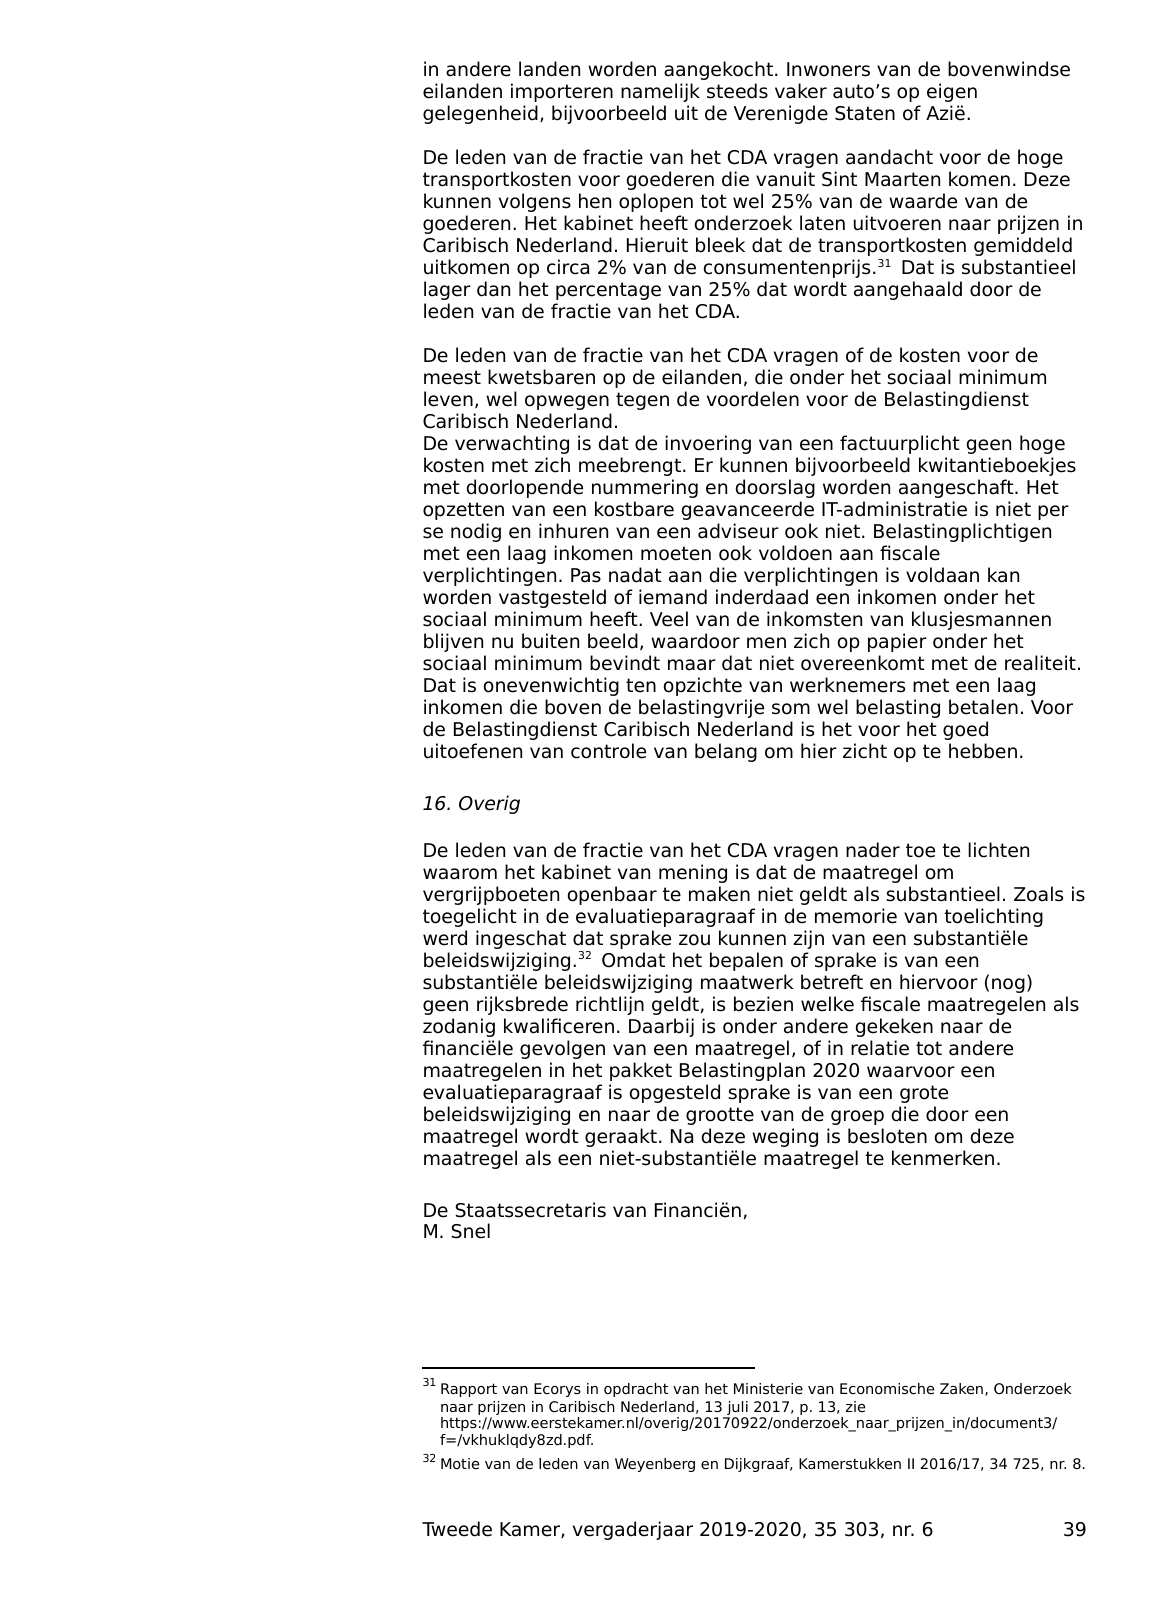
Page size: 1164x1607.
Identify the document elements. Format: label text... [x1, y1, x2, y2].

text De leden van de fractie van het CDA vragen aandacht voor de hoge transportkosten voor goederen die vanuit Sint Maarten komen. Deze kunnen volgens hen oplopen tot wel 25% van de waarde van de goederen. Het kabinet heeft onderzoek laten uitvoeren naar prijzen in Caribisch Nederland. Hieruit bleek dat de transportkosten gemiddeld uitkomen op circa 2% van de consumentenprijs. Dat is substantieel lager dan het percentage van 25% dat wordt aangehaald door de leden van de fractie van het CDA. [422, 147, 1087, 323]
subtitle 16. Overig [422, 793, 1087, 815]
text De verwachting is dat de invoering van een factuurplicht geen hoge kosten met zich meebrengt. Er kunnen bijvoorbeeld kwitantieboekjes met doorlopende nummering en doorslag worden aangeschaft. Het opzetten van een kostbare geavanceerde IT-administratie is niet per se nodig en inhuren van een adviseur ook niet. Belastingplichtigen met een laag inkomen moeten ook voldoen aan fiscale verplichtingen. Pas nadat aan die verplichtingen is voldaan kan worden vastgesteld of iemand inderdaad een inkomen onder het sociaal minimum heeft. Veel van de inkomsten van klusjesmannen blijven nu buiten beeld, waardoor men zich op papier onder het sociaal minimum bevindt maar dat niet overeenkomt met de realiteit. Dat is onevenwichtig ten opzichte van werknemers met een laag inkomen die boven de belastingvrije som wel belasting betalen. Voor de Belastingdienst Caribisch Nederland is het voor het goed uitoefenen van controle van belang om hier zicht op te hebben. [422, 433, 1087, 763]
text Rapport van Ecorys in opdracht van het Ministerie van Economische Zaken, Onderzoek naar prijzen in Caribisch Nederland, 13 juli 2017, p. 13, zie https://www.eerstekamer.nl/overig/20170922/onderzoek_naar_prijzen_in/document3/f=/vkhuklqdy8zd.pdf. [422, 1377, 1087, 1449]
text Motie van de leden van Weyenberg en Dijkgraaf, Kamerstukken II 2016/17, 34 725, nr. 8. [422, 1452, 1087, 1474]
text in andere landen worden aangekocht. Inwoners van de bovenwindse eilanden importeren namelijk steeds vaker auto’s op eigen gelegenheid, bijvoorbeeld uit de Verenigde Staten of Azië. [422, 59, 1087, 125]
text De leden van de fractie van het CDA vragen nader toe te lichten waarom het kabinet van mening is dat de maatregel om vergrijpboeten openbaar te maken niet geldt als substantieel. Zoals is toegelicht in de evaluatieparagraaf in de memorie van toelichting werd ingeschat dat sprake zou kunnen zijn van een substantiële beleidswijziging. Omdat het bepalen of sprake is van een substantiële beleidswijziging maatwerk betreft en hiervoor (nog) geen rijksbrede richtlijn geldt, is bezien welke fiscale maatregelen als zodanig kwalificeren. Daarbij is onder andere gekeken naar de financiële gevolgen van een maatregel, of in relatie tot andere maatregelen in het pakket Belastingplan 2020 waarvoor een evaluatieparagraaf is opgesteld sprake is van een grote beleidswijziging en naar de grootte van de groep die door een maatregel wordt geraakt. Na deze weging is besloten om deze maatregel als een niet-substantiële maatregel te kenmerken. [422, 840, 1087, 1169]
text De leden van de fractie van het CDA vragen of de kosten voor de meest kwetsbaren op de eilanden, die onder het sociaal minimum leven, wel opwegen tegen de voordelen voor de Belastingdienst Caribisch Nederland. [422, 345, 1087, 433]
text De Staatssecretaris van Financiën, M. Snel [422, 1199, 1087, 1243]
